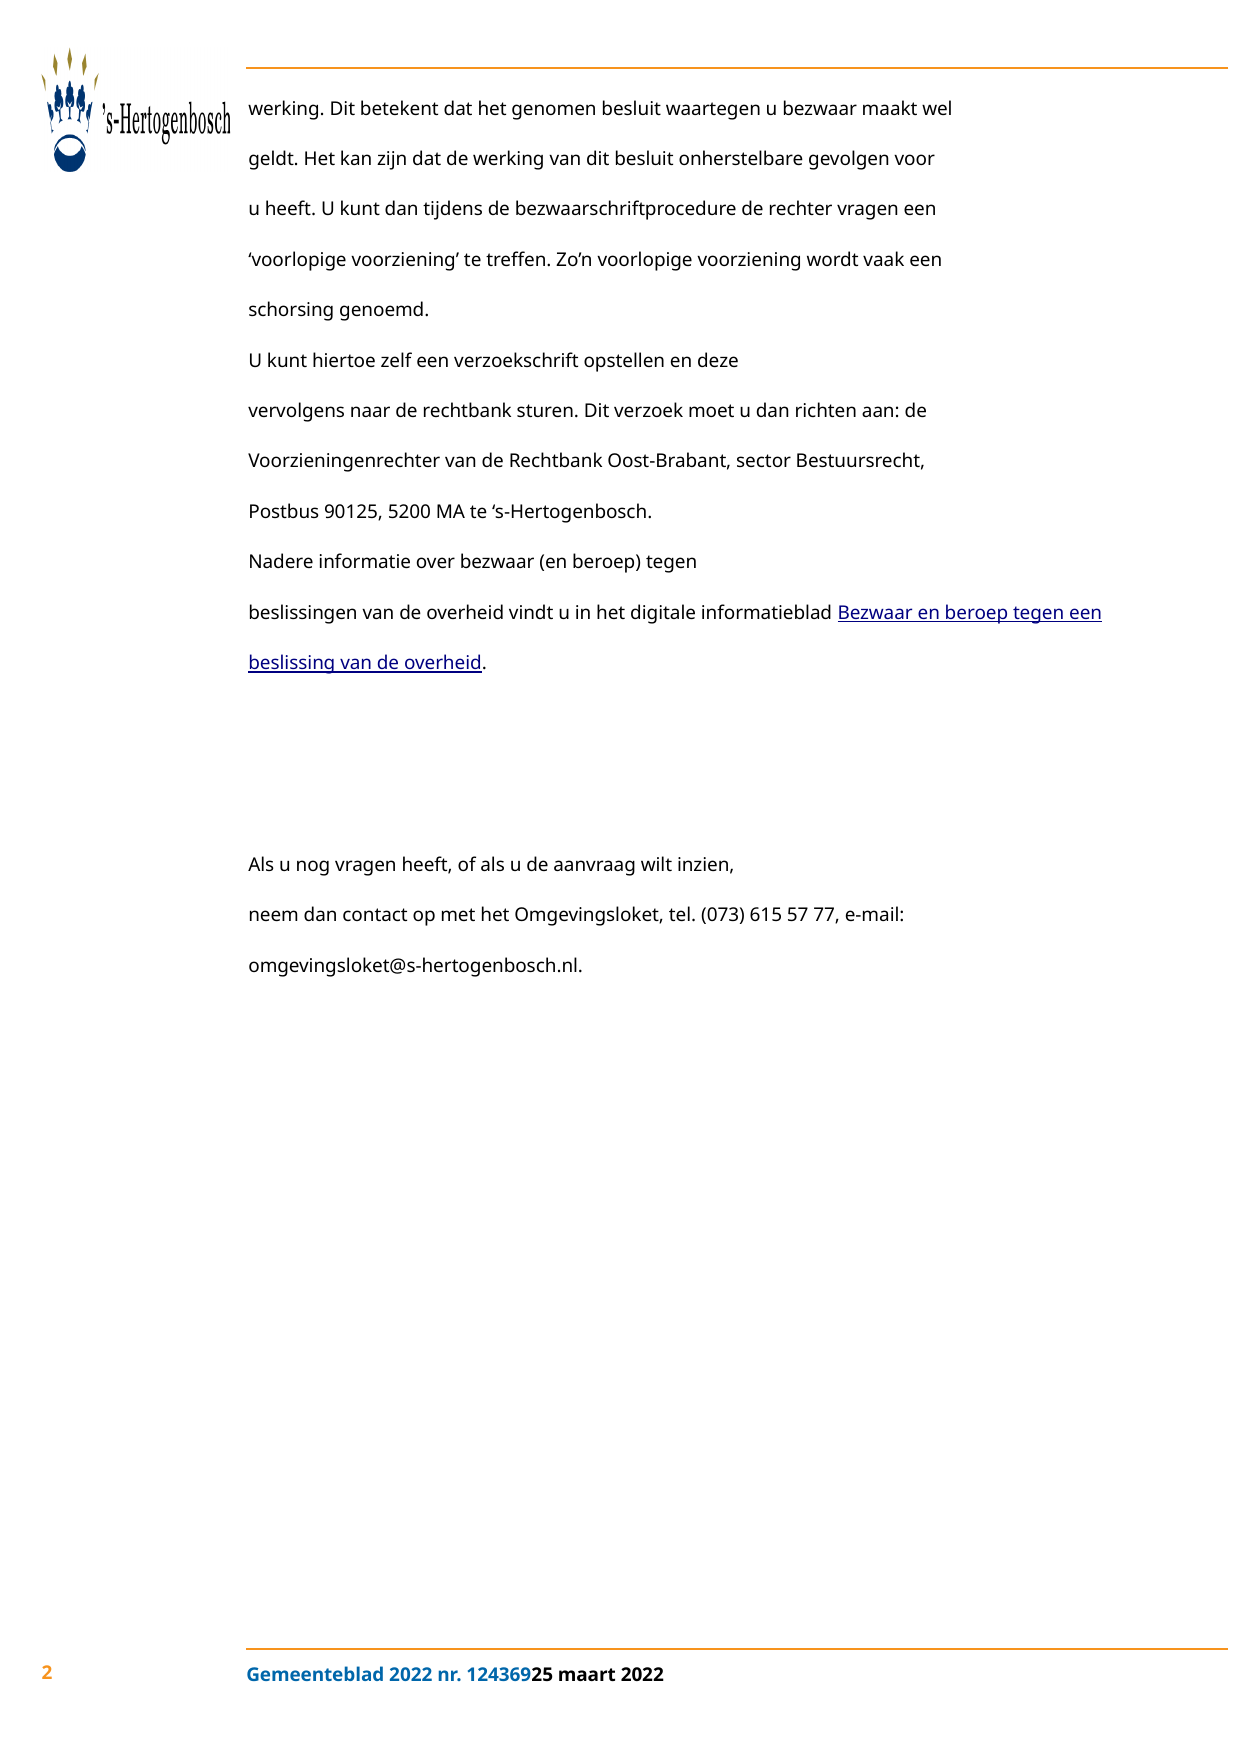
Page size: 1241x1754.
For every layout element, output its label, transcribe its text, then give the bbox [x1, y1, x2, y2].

text U kunt hiertoe zelf een verzoekschrift opstellen en deze [248, 347, 1152, 373]
text Nadere informatie over bezwaar (en beroep) tegen [248, 548, 1152, 574]
text geldt. Het kan zijn dat de werking van dit besluit onherstelbare gevolgen voor [248, 145, 1152, 171]
text schorsing genoemd. [248, 296, 1152, 322]
text omgevingsloket@s-hertogenbosch.nl. [248, 952, 1152, 978]
text Postbus 90125, 5200 MA te ‘s-Hertogenbosch. [248, 498, 1152, 524]
text beslissing van de overheid. [248, 649, 1152, 675]
text vervolgens naar de rechtbank sturen. Dit verzoek moet u dan richten aan: de [248, 397, 1152, 423]
text beslissingen van de overheid vindt u in het digitale informatieblad Bezwaar en beroep tegen een [248, 599, 1152, 625]
text ‘voorlopige voorziening’ te treffen. Zo’n voorlopige voorziening wordt vaak een [248, 246, 1152, 272]
picture [41, 47, 231, 172]
text neem dan contact op met het Omgevingsloket, tel. (073) 615 57 77, e-mail: [248, 901, 1152, 927]
text Als u nog vragen heeft, of als u de aanvraag wilt inzien, [248, 851, 1152, 877]
text werking. Dit betekent dat het genomen besluit waartegen u bezwaar maakt wel [248, 95, 1152, 121]
text u heeft. U kunt dan tijdens de bezwaarschriftprocedure de rechter vragen een [248, 196, 1152, 221]
text Voorzieningenrechter van de Rechtbank Oost-Brabant, sector Bestuursrecht, [248, 448, 1152, 473]
